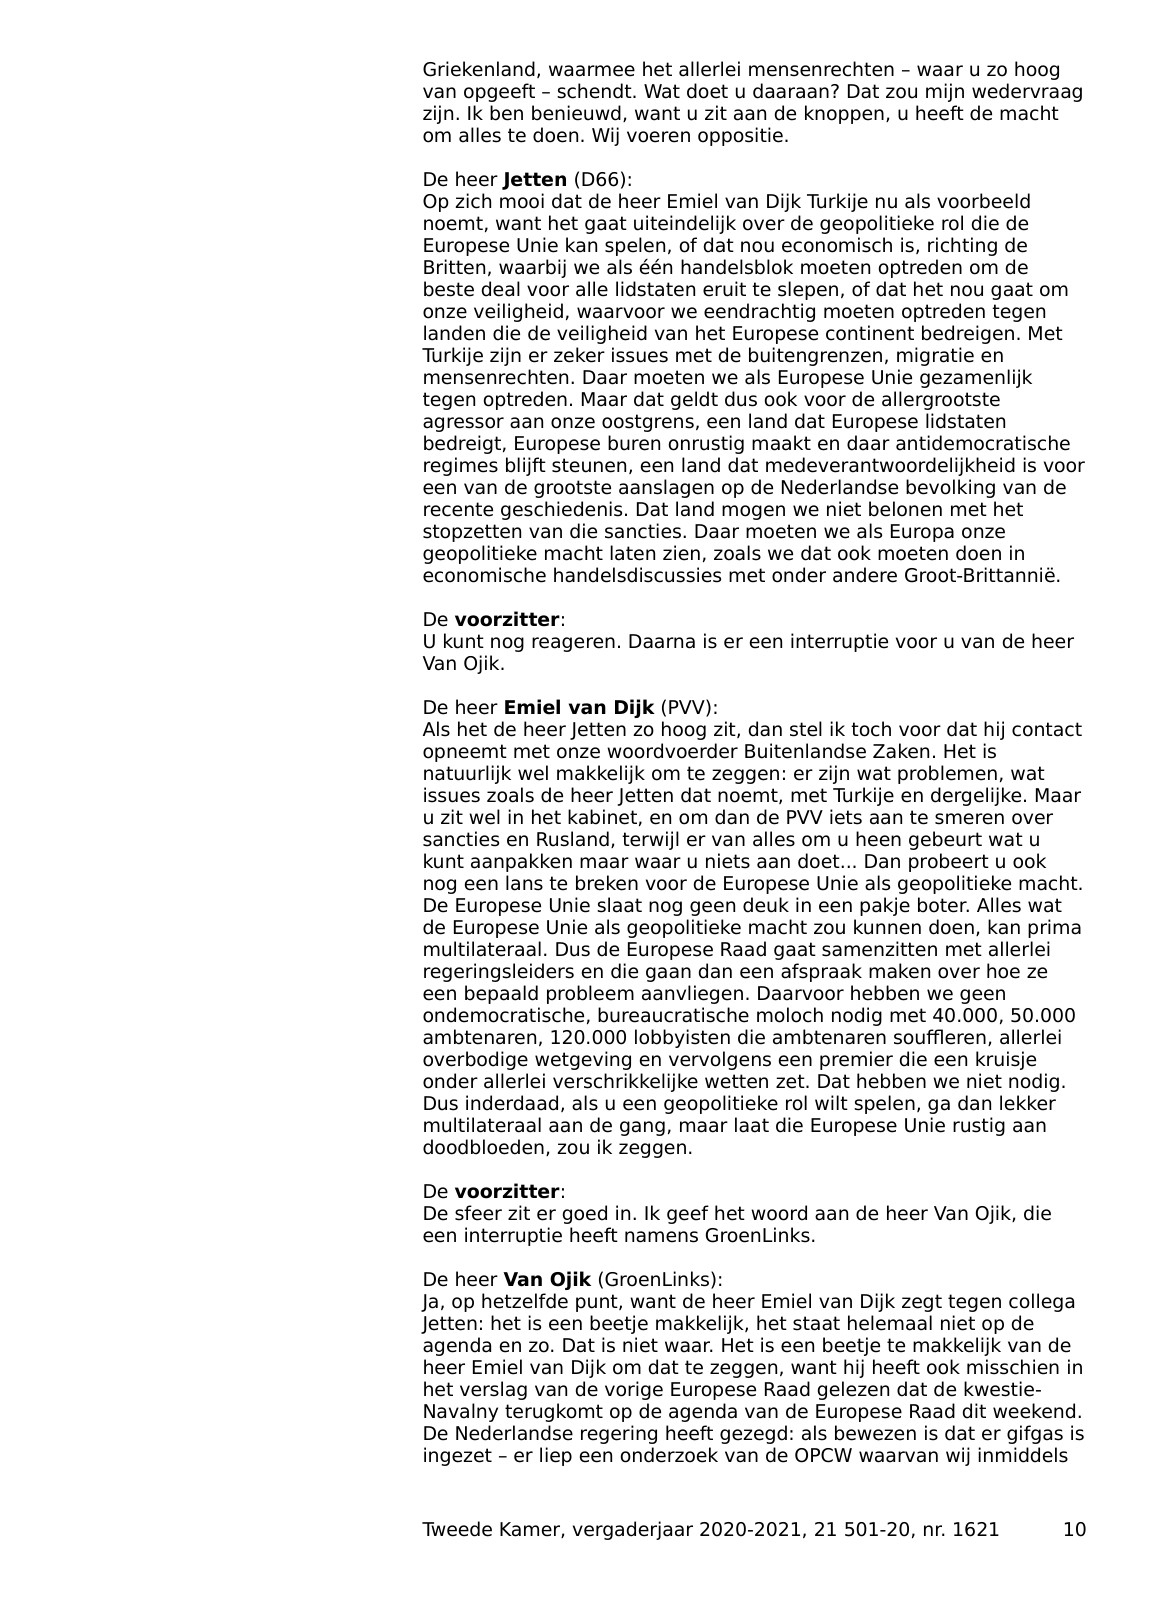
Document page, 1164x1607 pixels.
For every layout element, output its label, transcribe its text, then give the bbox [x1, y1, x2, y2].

text Griekenland, waarmee het allerlei mensenrechten – waar u zo hoog van opgeeft – schendt. Wat doet u daaraan? Dat zou mijn wedervraag zijn. Ik ben benieuwd, want u zit aan de knoppen, u heeft de macht om alles te doen. Wij voeren oppositie. [422, 59, 1087, 147]
text De heer Van Ojik (GroenLinks): [422, 1269, 1087, 1291]
text De heer Emiel van Dijk (PVV): [422, 697, 1087, 719]
text De heer Jetten (D66): [422, 169, 1087, 191]
text Op zich mooi dat de heer Emiel van Dijk Turkije nu als voorbeeld noemt, want het gaat uiteindelijk over de geopolitieke rol die de Europese Unie kan spelen, of dat nou economisch is, richting de Britten, waarbij we als één handelsblok moeten optreden om de beste deal voor alle lidstaten eruit te slepen, of dat het nou gaat om onze veiligheid, waarvoor we eendrachtig moeten optreden tegen landen die de veiligheid van het Europese continent bedreigen. Met Turkije zijn er zeker issues met de buitengrenzen, migratie en mensenrechten. Daar moeten we als Europese Unie gezamenlijk tegen optreden. Maar dat geldt dus ook voor de allergrootste agressor aan onze oostgrens, een land dat Europese lidstaten bedreigt, Europese buren onrustig maakt en daar antidemocratische regimes blijft steunen, een land dat medeverantwoordelijkheid is voor een van de grootste aanslagen op de Nederlandse bevolking van de recente geschiedenis. Dat land mogen we niet belonen met het stopzetten van die sancties. Daar moeten we als Europa onze geopolitieke macht laten zien, zoals we dat ook moeten doen in economische handelsdiscussies met onder andere Groot-Brittannië. [422, 191, 1087, 587]
text Ja, op hetzelfde punt, want de heer Emiel van Dijk zegt tegen collega Jetten: het is een beetje makkelijk, het staat helemaal niet op de agenda en zo. Dat is niet waar. Het is een beetje te makkelijk van de heer Emiel van Dijk om dat te zeggen, want hij heeft ook misschien in het verslag van de vorige Europese Raad gelezen dat de kwestie-Navalny terugkomt op de agenda van de Europese Raad dit weekend. De Nederlandse regering heeft gezegd: als bewezen is dat er gifgas is ingezet – er liep een onderzoek van de OPCW waarvan wij inmiddels [422, 1291, 1087, 1467]
text De voorzitter: [422, 1181, 1087, 1203]
text De voorzitter: [422, 609, 1087, 631]
text Als het de heer Jetten zo hoog zit, dan stel ik toch voor dat hij contact opneemt met onze woordvoerder Buitenlandse Zaken. Het is natuurlijk wel makkelijk om te zeggen: er zijn wat problemen, wat issues zoals de heer Jetten dat noemt, met Turkije en dergelijke. Maar u zit wel in het kabinet, en om dan de PVV iets aan te smeren over sancties en Rusland, terwijl er van alles om u heen gebeurt wat u kunt aanpakken maar waar u niets aan doet... Dan probeert u ook nog een lans te breken voor de Europese Unie als geopolitieke macht. De Europese Unie slaat nog geen deuk in een pakje boter. Alles wat de Europese Unie als geopolitieke macht zou kunnen doen, kan prima multilateraal. Dus de Europese Raad gaat samenzitten met allerlei regeringsleiders en die gaan dan een afspraak maken over hoe ze een bepaald probleem aanvliegen. Daarvoor hebben we geen ondemocratische, bureaucratische moloch nodig met 40.000, 50.000 ambtenaren, 120.000 lobbyisten die ambtenaren souffleren, allerlei overbodige wetgeving en vervolgens een premier die een kruisje onder allerlei verschrikkelijke wetten zet. Dat hebben we niet nodig. Dus inderdaad, als u een geopolitieke rol wilt spelen, ga dan lekker multilateraal aan de gang, maar laat die Europese Unie rustig aan doodbloeden, zou ik zeggen. [422, 719, 1087, 1159]
text De sfeer zit er goed in. Ik geef het woord aan de heer Van Ojik, die een interruptie heeft namens GroenLinks. [422, 1203, 1087, 1247]
text U kunt nog reageren. Daarna is er een interruptie voor u van de heer Van Ojik. [422, 631, 1087, 675]
